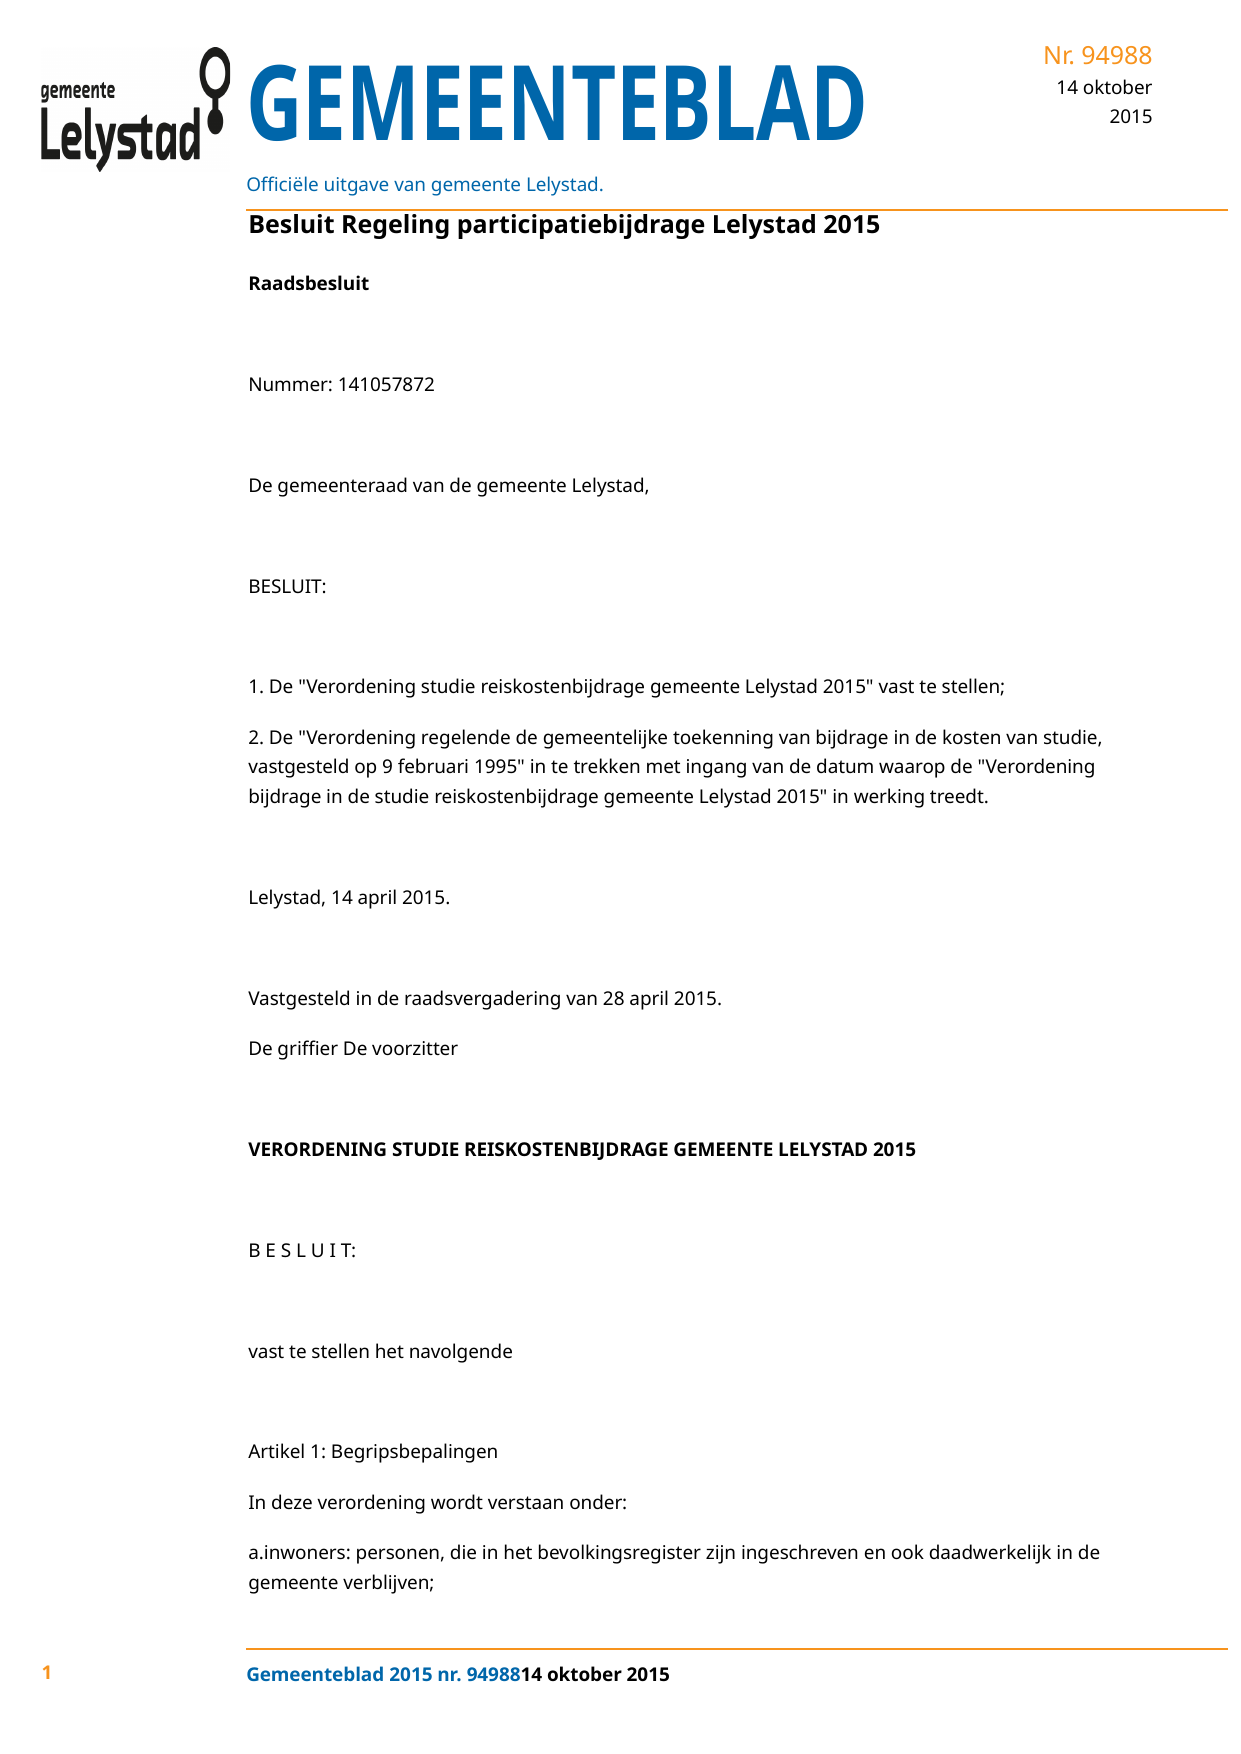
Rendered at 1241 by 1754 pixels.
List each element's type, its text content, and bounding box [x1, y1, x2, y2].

text a.inwoners: personen, die in het bevolkingsregister zijn ingeschreven en ook daadwerkelijk in de gemeente verblijven; [248, 1539, 1152, 1595]
text In deze verordening wordt verstaan onder: [248, 1489, 1152, 1515]
text Raadsbesluit [248, 270, 1152, 296]
text Besluit Regeling participatiebijdrage Lelystad 2015 [248, 211, 1152, 241]
text BESLUIT: [248, 573, 1152, 598]
text Nummer: 141057872 [248, 371, 1152, 397]
text 2. De "Verordening regelende de gemeentelijke toekenning van bijdrage in de kosten van studie, vastgesteld op 9 februari 1995" in te trekken met ingang van de datum waarop de "Verordening bijdrage in de studie reiskostenbijdrage gemeente Lelystad 2015" in werking treedt. [248, 724, 1152, 809]
text De griffier De voorzitter [248, 1035, 1152, 1061]
text Artikel 1: Begripsbepalingen [248, 1439, 1152, 1464]
picture [41, 47, 231, 172]
text De gemeenteraad van de gemeente Lelystad, [248, 472, 1152, 498]
text Lelystad, 14 april 2015. [248, 884, 1152, 910]
text B E S L U I T: [248, 1237, 1152, 1263]
text vast te stellen het navolgende [248, 1338, 1152, 1363]
text VERORDENING STUDIE REISKOSTENBIJDRAGE GEMEENTE LELYSTAD 2015 [248, 1136, 1152, 1162]
text 1. De "Verordening studie reiskostenbijdrage gemeente Lelystad 2015" vast te stellen; [248, 674, 1152, 699]
text Vastgesteld in de raadsvergadering van 28 april 2015. [248, 985, 1152, 1011]
